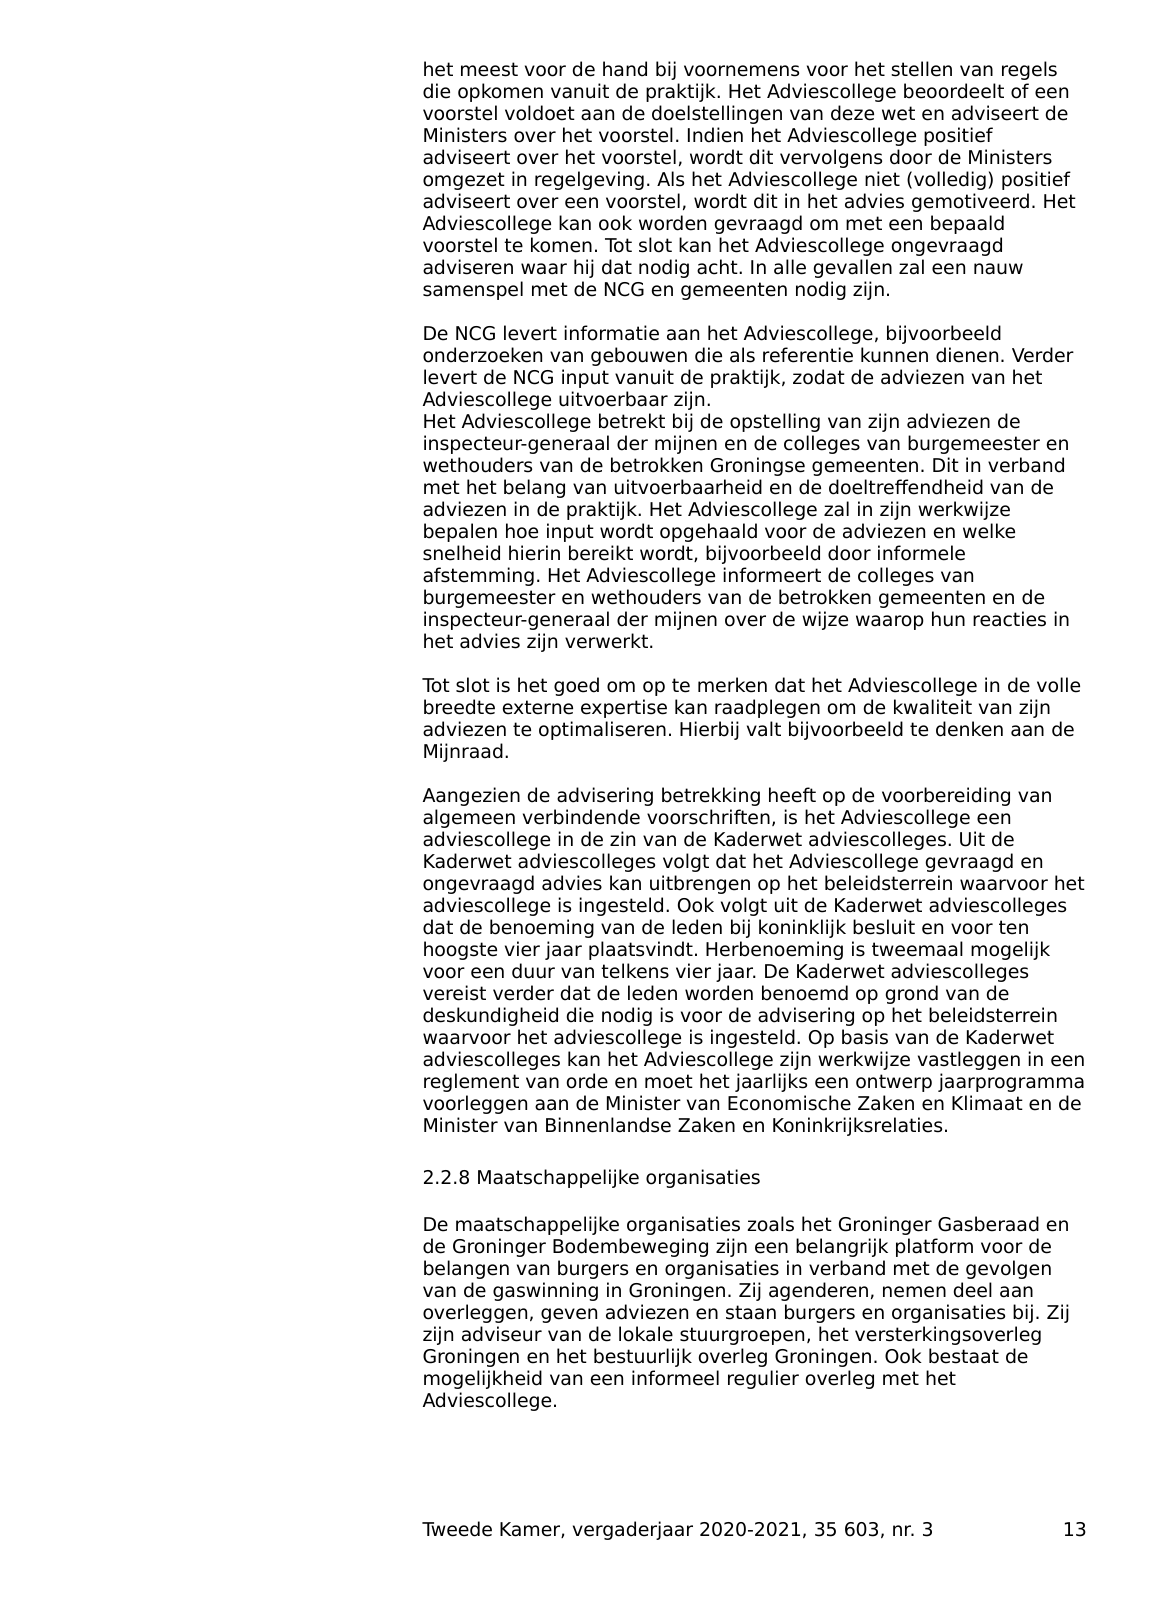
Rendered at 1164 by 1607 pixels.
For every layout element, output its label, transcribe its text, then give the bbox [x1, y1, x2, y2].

text De maatschappelijke organisaties zoals het Groninger Gasberaad en de Groninger Bodembeweging zijn een belangrijk platform voor de belangen van burgers en organisaties in verband met de gevolgen van de gaswinning in Groningen. Zij agenderen, nemen deel aan overleggen, geven adviezen en staan burgers en organisaties bij. Zij zijn adviseur van de lokale stuurgroepen, het versterkingsoverleg Groningen en het bestuurlijk overleg Groningen. Ook bestaat de mogelijkheid van een informeel regulier overleg met het Adviescollege. [422, 1214, 1087, 1411]
text Het Adviescollege betrekt bij de opstelling van zijn adviezen de inspecteur-generaal der mijnen en de colleges van burgemeester en wethouders van de betrokken Groningse gemeenten. Dit in verband met het belang van uitvoerbaarheid en de doeltreffendheid van de adviezen in de praktijk. Het Adviescollege zal in zijn werkwijze bepalen hoe input wordt opgehaald voor de adviezen en welke snelheid hierin bereikt wordt, bijvoorbeeld door informele afstemming. Het Adviescollege informeert de colleges van burgemeester en wethouders van de betrokken gemeenten en de inspecteur-generaal der mijnen over de wijze waarop hun reacties in het advies zijn verwerkt. [422, 411, 1087, 653]
text De NCG levert informatie aan het Adviescollege, bijvoorbeeld onderzoeken van gebouwen die als referentie kunnen dienen. Verder levert de NCG input vanuit de praktijk, zodat de adviezen van het Adviescollege uitvoerbaar zijn. [422, 323, 1087, 411]
text het meest voor de hand bij voornemens voor het stellen van regels die opkomen vanuit de praktijk. Het Adviescollege beoordeelt of een voorstel voldoet aan de doelstellingen van deze wet en adviseert de Ministers over het voorstel. Indien het Adviescollege positief adviseert over het voorstel, wordt dit vervolgens door de Ministers omgezet in regelgeving. Als het Adviescollege niet (volledig) positief adviseert over een voorstel, wordt dit in het advies gemotiveerd. Het Adviescollege kan ook worden gevraagd om met een bepaald voorstel te komen. Tot slot kan het Adviescollege ongevraagd adviseren waar hij dat nodig acht. In alle gevallen zal een nauw samenspel met de NCG en gemeenten nodig zijn. [422, 59, 1087, 301]
subtitle 2.2.8 Maatschappelijke organisaties [422, 1167, 1087, 1189]
text Tot slot is het goed om op te merken dat het Adviescollege in de volle breedte externe expertise kan raadplegen om de kwaliteit van zijn adviezen te optimaliseren. Hierbij valt bijvoorbeeld te denken aan de Mijnraad. [422, 675, 1087, 763]
text Aangezien de advisering betrekking heeft op de voorbereiding van algemeen verbindende voorschriften, is het Adviescollege een adviescollege in de zin van de Kaderwet adviescolleges. Uit de Kaderwet adviescolleges volgt dat het Adviescollege gevraagd en ongevraagd advies kan uitbrengen op het beleidsterrein waarvoor het adviescollege is ingesteld. Ook volgt uit de Kaderwet adviescolleges dat de benoeming van de leden bij koninklijk besluit en voor ten hoogste vier jaar plaatsvindt. Herbenoeming is tweemaal mogelijk voor een duur van telkens vier jaar. De Kaderwet adviescolleges vereist verder dat de leden worden benoemd op grond van de deskundigheid die nodig is voor de advisering op het beleidsterrein waarvoor het adviescollege is ingesteld. Op basis van de Kaderwet adviescolleges kan het Adviescollege zijn werkwijze vastleggen in een reglement van orde en moet het jaarlijks een ontwerp jaarprogramma voorleggen aan de Minister van Economische Zaken en Klimaat en de Minister van Binnenlandse Zaken en Koninkrijksrelaties. [422, 785, 1087, 1137]
